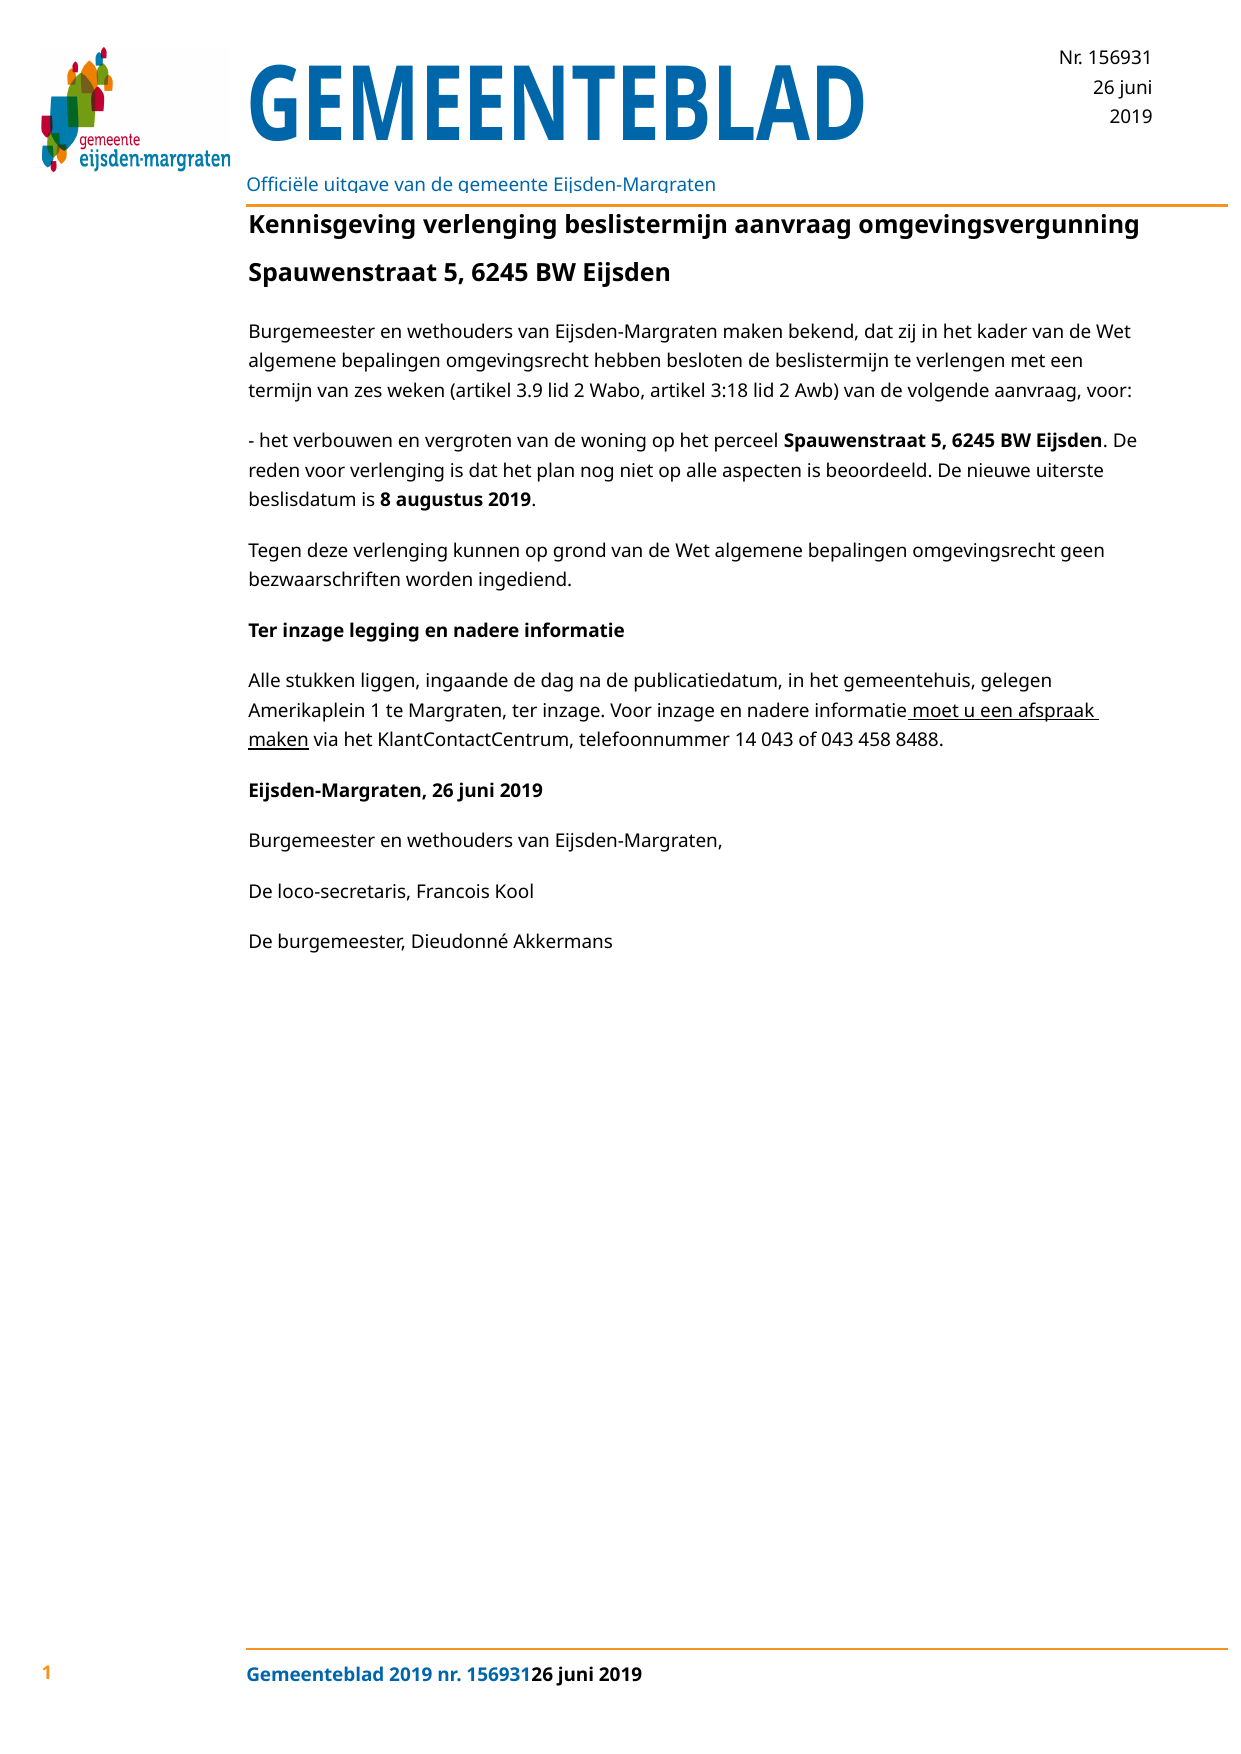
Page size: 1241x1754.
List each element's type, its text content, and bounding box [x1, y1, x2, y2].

text Eijsden-Margraten, 26 juni 2019 [248, 777, 1152, 803]
text De burgemeester, Dieudonné Akkermans [248, 928, 1152, 954]
picture [41, 47, 231, 172]
text Kennisgeving verlenging beslistermijn aanvraag omgevingsvergunning Spauwenstraat 5, 6245 BW Eijsden [248, 207, 1152, 288]
text De loco-secretaris, Francois Kool [248, 878, 1152, 904]
text Burgemeester en wethouders van Eijsden-Margraten, [248, 827, 1152, 853]
text Tegen deze verlenging kunnen op grond van de Wet algemene bepalingen omgevingsrecht geen bezwaarschriften worden ingediend. [248, 537, 1152, 592]
text Alle stukken liggen, ingaande de dag na de publicatiedatum, in het gemeentehuis, gelegen Amerikaplein 1 te Margraten, ter inzage. Voor inzage en nadere informatie moet u een afspraak maken via het KlantContactCentrum, telefoonnummer 14 043 of 043 458 8488. [248, 667, 1152, 752]
text - het verbouwen en vergroten van de woning op het perceel Spauwenstraat 5, 6245 BW Eijsden. De reden voor verlenging is dat het plan nog niet op alle aspecten is beoordeeld. De nieuwe uiterste beslisdatum is 8 augustus 2019. [248, 427, 1152, 512]
text Ter inzage legging en nadere informatie [248, 617, 1152, 643]
text Burgemeester en wethouders van Eijsden-Margraten maken bekend, dat zij in het kader van de Wet algemene bepalingen omgevingsrecht hebben besloten de beslistermijn te verlengen met een termijn van zes weken (artikel 3.9 lid 2 Wabo, artikel 3:18 lid 2 Awb) van de volgende aanvraag, voor: [248, 318, 1152, 403]
